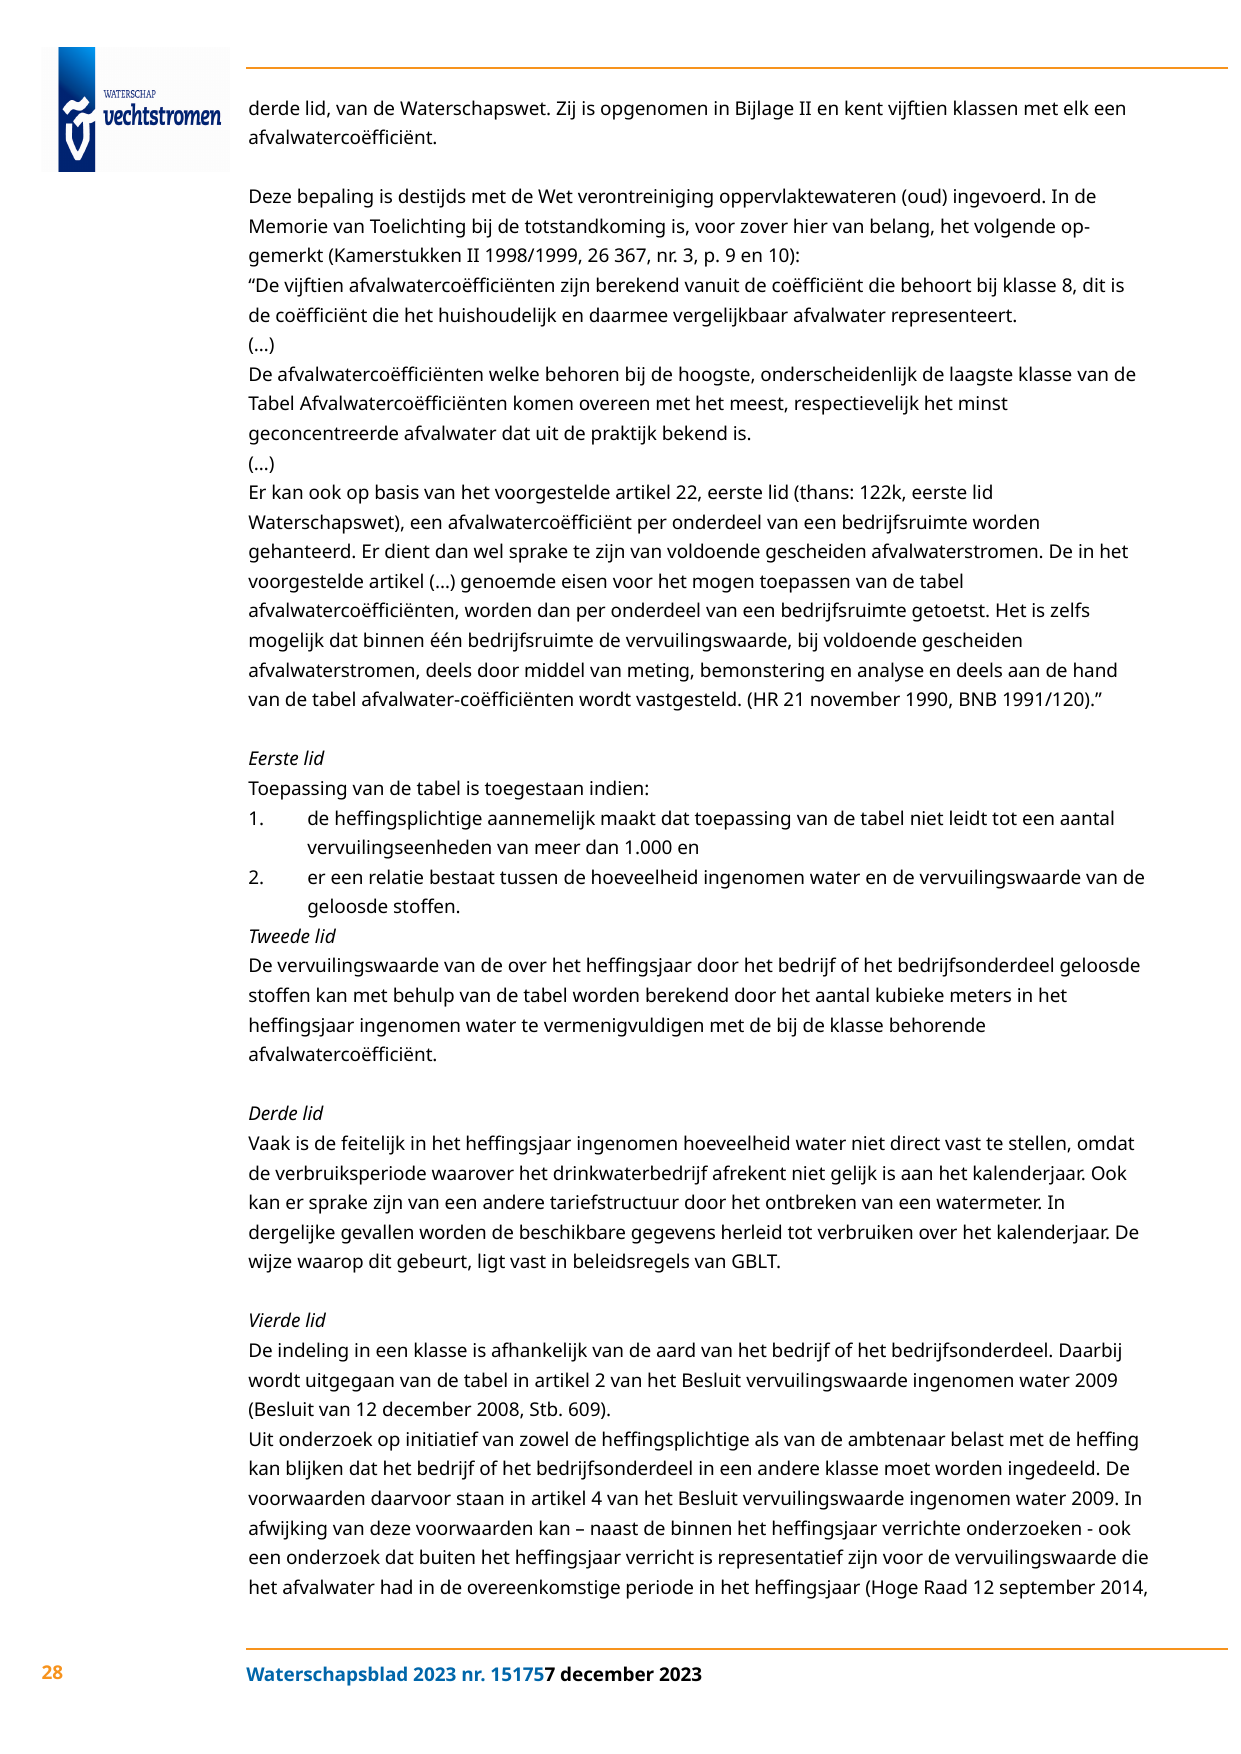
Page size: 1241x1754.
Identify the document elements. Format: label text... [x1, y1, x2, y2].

list de heffingsplichtige aannemelijk maakt dat toepassing van de tabel niet leidt tot een aantal vervuilingseenheden van meer dan 1.000 en [248, 805, 1152, 860]
text (…) [248, 450, 1152, 476]
text Tweede lid [248, 923, 1152, 949]
list er een relatie bestaat tussen de hoeveelheid ingenomen water en de vervuilingswaarde van de geloosde stoffen. [248, 864, 1152, 919]
text Er kan ook op basis van het voorgestelde artikel 22, eerste lid (thans: 122k, eerste lid Waterschapswet), een afvalwatercoëfficiënt per onderdeel van een bedrijfsruimte worden gehanteerd. Er dient dan wel sprake te zijn van voldoende gescheiden afvalwaterstromen. De in het voorgestelde artikel (…) genoemde eisen voor het mogen toepassen van de tabel afvalwatercoëfficiënten, worden dan per onderdeel van een bedrijfsruimte getoetst. Het is zelfs mogelijk dat binnen één bedrijfsruimte de vervuilingswaarde, bij voldoende gescheiden afvalwaterstromen, deels door middel van meting, bemonstering en analyse en deels aan de hand van de tabel afvalwater-coëfficiënten wordt vastgesteld. (HR 21 november 1990, BNB 1991/120).” [248, 479, 1152, 712]
text (…) [248, 331, 1152, 357]
text Derde lid [248, 1101, 1152, 1126]
text Toepassing van de tabel is toegestaan indien: [248, 775, 1152, 801]
text derde lid, van de Waterschapswet. Zij is opgenomen in Bijlage II en kent vijftien klassen met elk een afvalwatercoëfficiënt. [248, 95, 1152, 150]
text Uit onderzoek op initiatief van zowel de heffingsplichtige als van de ambtenaar belast met de heffing kan blijken dat het bedrijf of het bedrijfsonderdeel in een andere klasse moet worden ingedeeld. De voorwaarden daarvoor staan in artikel 4 van het Besluit vervuilingswaarde ingenomen water 2009. In afwijking van deze voorwaarden kan – naast de binnen het heffingsjaar verrichte onderzoeken - ook een onderzoek dat buiten het heffingsjaar verricht is representatief zijn voor de vervuilingswaarde die het afvalwater had in de overeenkomstige periode in het heffingsjaar (Hoge Raad 12 september 2014, [248, 1426, 1152, 1600]
text Deze bepaling is destijds met de Wet verontreiniging oppervlaktewateren (oud) ingevoerd. In de Memorie van Toelichting bij de totstandkoming is, voor zover hier van belang, het volgende op-gemerkt (Kamerstukken II 1998/1999, 26 367, nr. 3, p. 9 en 10): [248, 183, 1152, 268]
text “De vijftien afvalwatercoëfficiënten zijn berekend vanuit de coëfficiënt die behoort bij klasse 8, dit is de coëfficiënt die het huishoudelijk en daarmee vergelijkbaar afvalwater representeert. [248, 272, 1152, 328]
text Eerste lid [248, 746, 1152, 771]
text Vierde lid [248, 1308, 1152, 1333]
text De vervuilingswaarde van de over het heffingsjaar door het bedrijf of het bedrijfsonderdeel geloosde stoffen kan met behulp van de tabel worden berekend door het aantal kubieke meters in het heffingsjaar ingenomen water te vermenigvuldigen met de bij de klasse behorende afvalwatercoëfficiënt. [248, 953, 1152, 1067]
picture [41, 47, 231, 172]
text De afvalwatercoëfficiënten welke behoren bij de hoogste, onderscheidenlijk de laagste klasse van de Tabel Afvalwatercoëfficiënten komen overeen met het meest, respectievelijk het minst geconcentreerde afvalwater dat uit de praktijk bekend is. [248, 361, 1152, 446]
text De indeling in een klasse is afhankelijk van de aard van het bedrijf of het bedrijfsonderdeel. Daarbij wordt uitgegaan van de tabel in artikel 2 van het Besluit vervuilingswaarde ingenomen water 2009 (Besluit van 12 december 2008, Stb. 609). [248, 1337, 1152, 1422]
text Vaak is de feitelijk in het heffingsjaar ingenomen hoeveelheid water niet direct vast te stellen, omdat de verbruiksperiode waarover het drinkwaterbedrijf afrekent niet gelijk is aan het kalenderjaar. Ook kan er sprake zijn van een andere tariefstructuur door het ontbreken van een watermeter. In dergelijke gevallen worden de beschikbare gegevens herleid tot verbruiken over het kalenderjaar. De wijze waarop dit gebeurt, ligt vast in beleidsregels van GBLT. [248, 1130, 1152, 1274]
